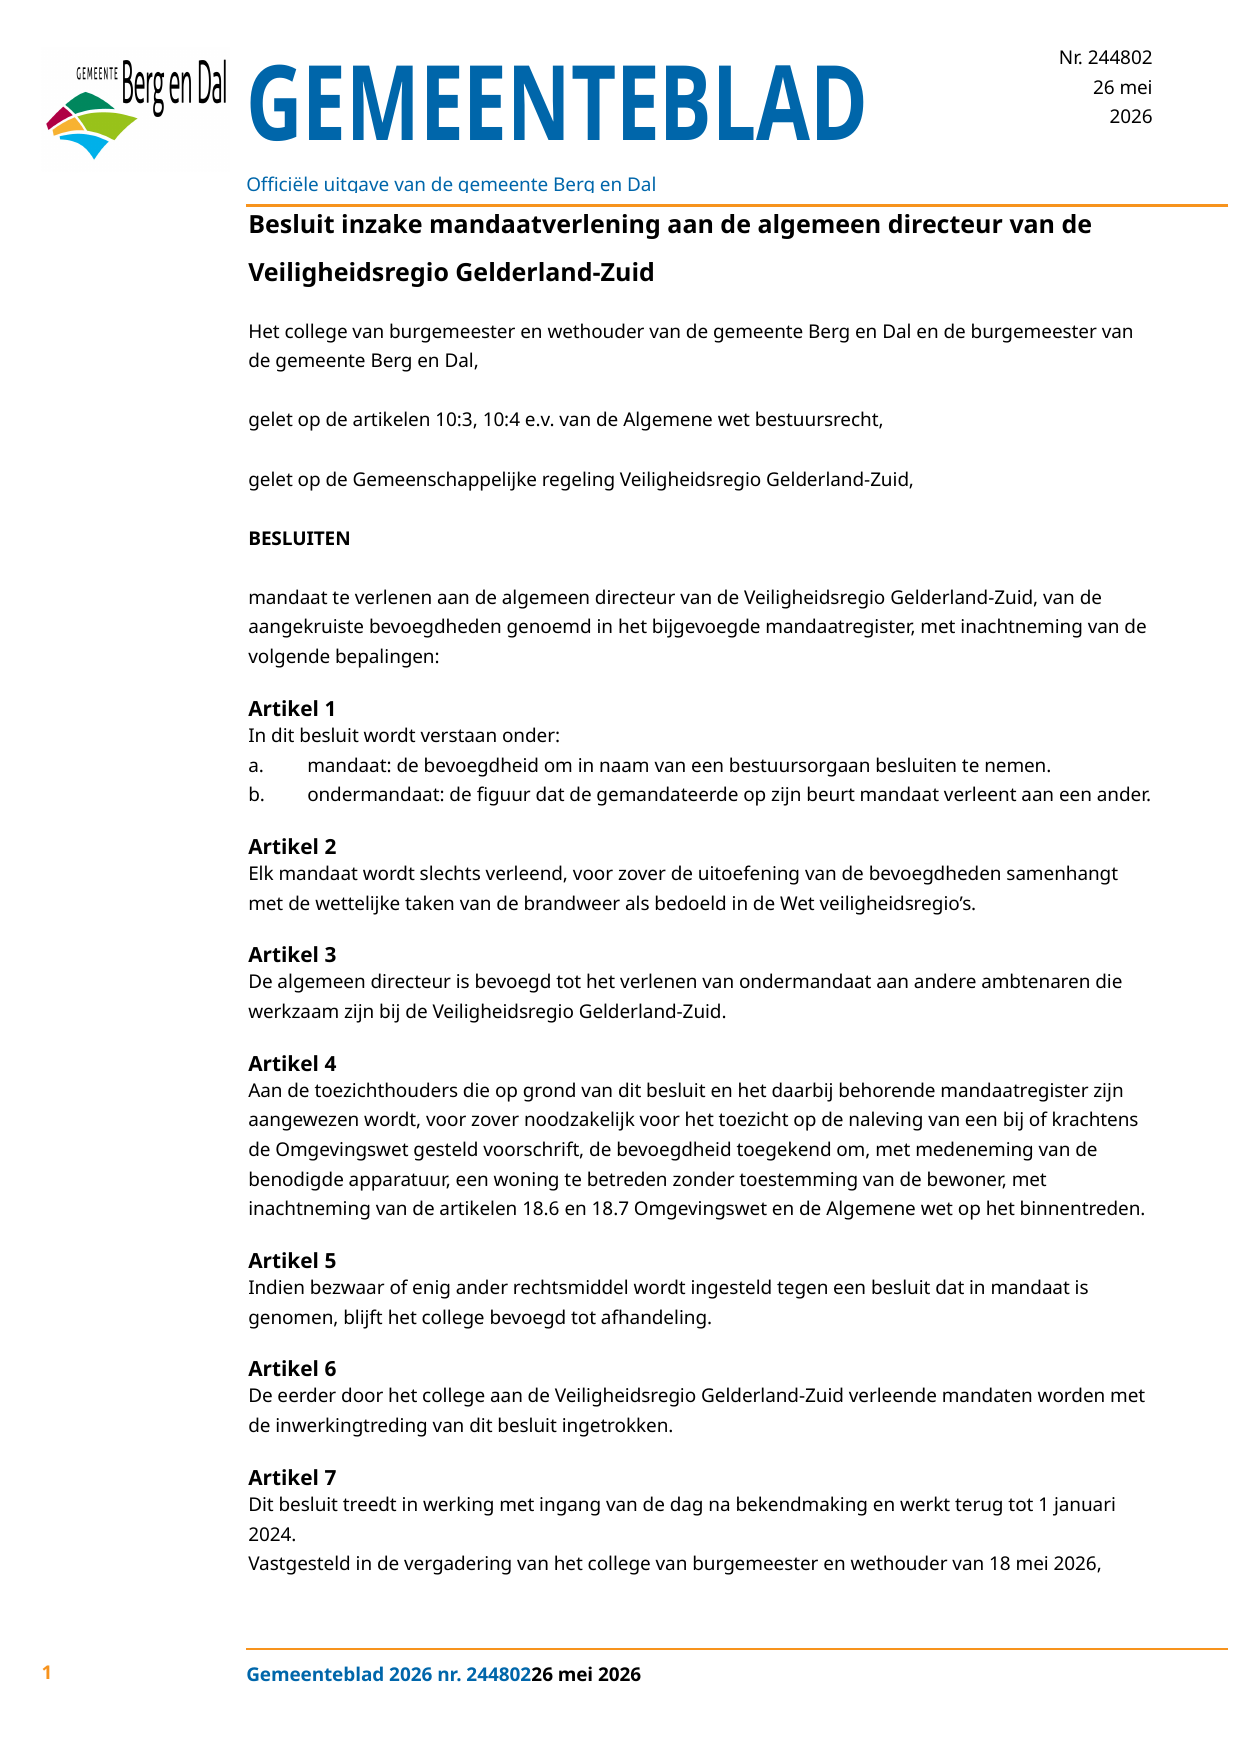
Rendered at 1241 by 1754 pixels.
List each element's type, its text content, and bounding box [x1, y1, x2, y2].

text Artikel 7 [248, 1463, 1152, 1491]
text Indien bezwaar of enig ander rechtsmiddel wordt ingesteld tegen een besluit dat in mandaat is genomen, blijft het college bevoegd tot afhandeling. [248, 1274, 1152, 1329]
text mandaat te verlenen aan de algemeen directeur van de Veiligheidsregio Gelderland-Zuid, van de aangekruiste bevoegdheden genoemd in het bijgevoegde mandaatregister, met inachtneming van de volgende bepalingen: [248, 584, 1152, 669]
text Vastgesteld in de vergadering van het college van burgemeester en wethouder van 18 mei 2026, [248, 1550, 1152, 1576]
text Artikel 5 [248, 1246, 1152, 1274]
text Artikel 3 [248, 940, 1152, 969]
text Dit besluit treedt in werking met ingang van de dag na bekendmaking en werkt terug tot 1 januari 2024. [248, 1491, 1152, 1546]
text De eerder door het college aan de Veiligheidsregio Gelderland-Zuid verleende mandaten worden met de inwerkingtreding van dit besluit ingetrokken. [248, 1383, 1152, 1438]
text In dit besluit wordt verstaan onder: [248, 722, 1152, 748]
text gelet op de Gemeenschappelijke regeling Veiligheidsregio Gelderland-Zuid, [248, 466, 1152, 492]
text Artikel 1 [248, 694, 1152, 722]
text Artikel 6 [248, 1354, 1152, 1383]
text Aan de toezichthouders die op grond van dit besluit en het daarbij behorende mandaatregister zijn aangewezen wordt, voor zover noodzakelijk voor het toezicht op de naleving van een bij of krachtens de Omgevingswet gesteld voorschrift, de bevoegdheid toegekend om, met medeneming van de benodigde apparatuur, een woning te betreden zonder toestemming van de bewoner, met inachtneming van de artikelen 18.6 en 18.7 Omgevingswet en de Algemene wet op het binnentreden. [248, 1077, 1152, 1221]
text Artikel 2 [248, 832, 1152, 860]
picture [41, 47, 231, 172]
list ondermandaat: de figuur dat de gemandateerde op zijn beurt mandaat verleent aan een ander. [248, 781, 1152, 807]
text Artikel 4 [248, 1049, 1152, 1077]
text BESLUITEN [248, 525, 1152, 551]
text Elk mandaat wordt slechts verleend, voor zover de uitoefening van de bevoegdheden samenhangt met de wettelijke taken van de brandweer als bedoeld in de Wet veiligheidsregio’s. [248, 860, 1152, 916]
text gelet op de artikelen 10:3, 10:4 e.v. van de Algemene wet bestuursrecht, [248, 407, 1152, 432]
text Besluit inzake mandaatverlening aan de algemeen directeur van de Veiligheidsregio Gelderland-Zuid [248, 207, 1152, 288]
text De algemeen directeur is bevoegd tot het verlenen van ondermandaat aan andere ambtenaren die werkzaam zijn bij de Veiligheidsregio Gelderland-Zuid. [248, 969, 1152, 1024]
list mandaat: de bevoegdheid om in naam van een bestuursorgaan besluiten te nemen. [248, 752, 1152, 777]
text Het college van burgemeester en wethouder van de gemeente Berg en Dal en de burgemeester van de gemeente Berg en Dal, [248, 318, 1152, 373]
